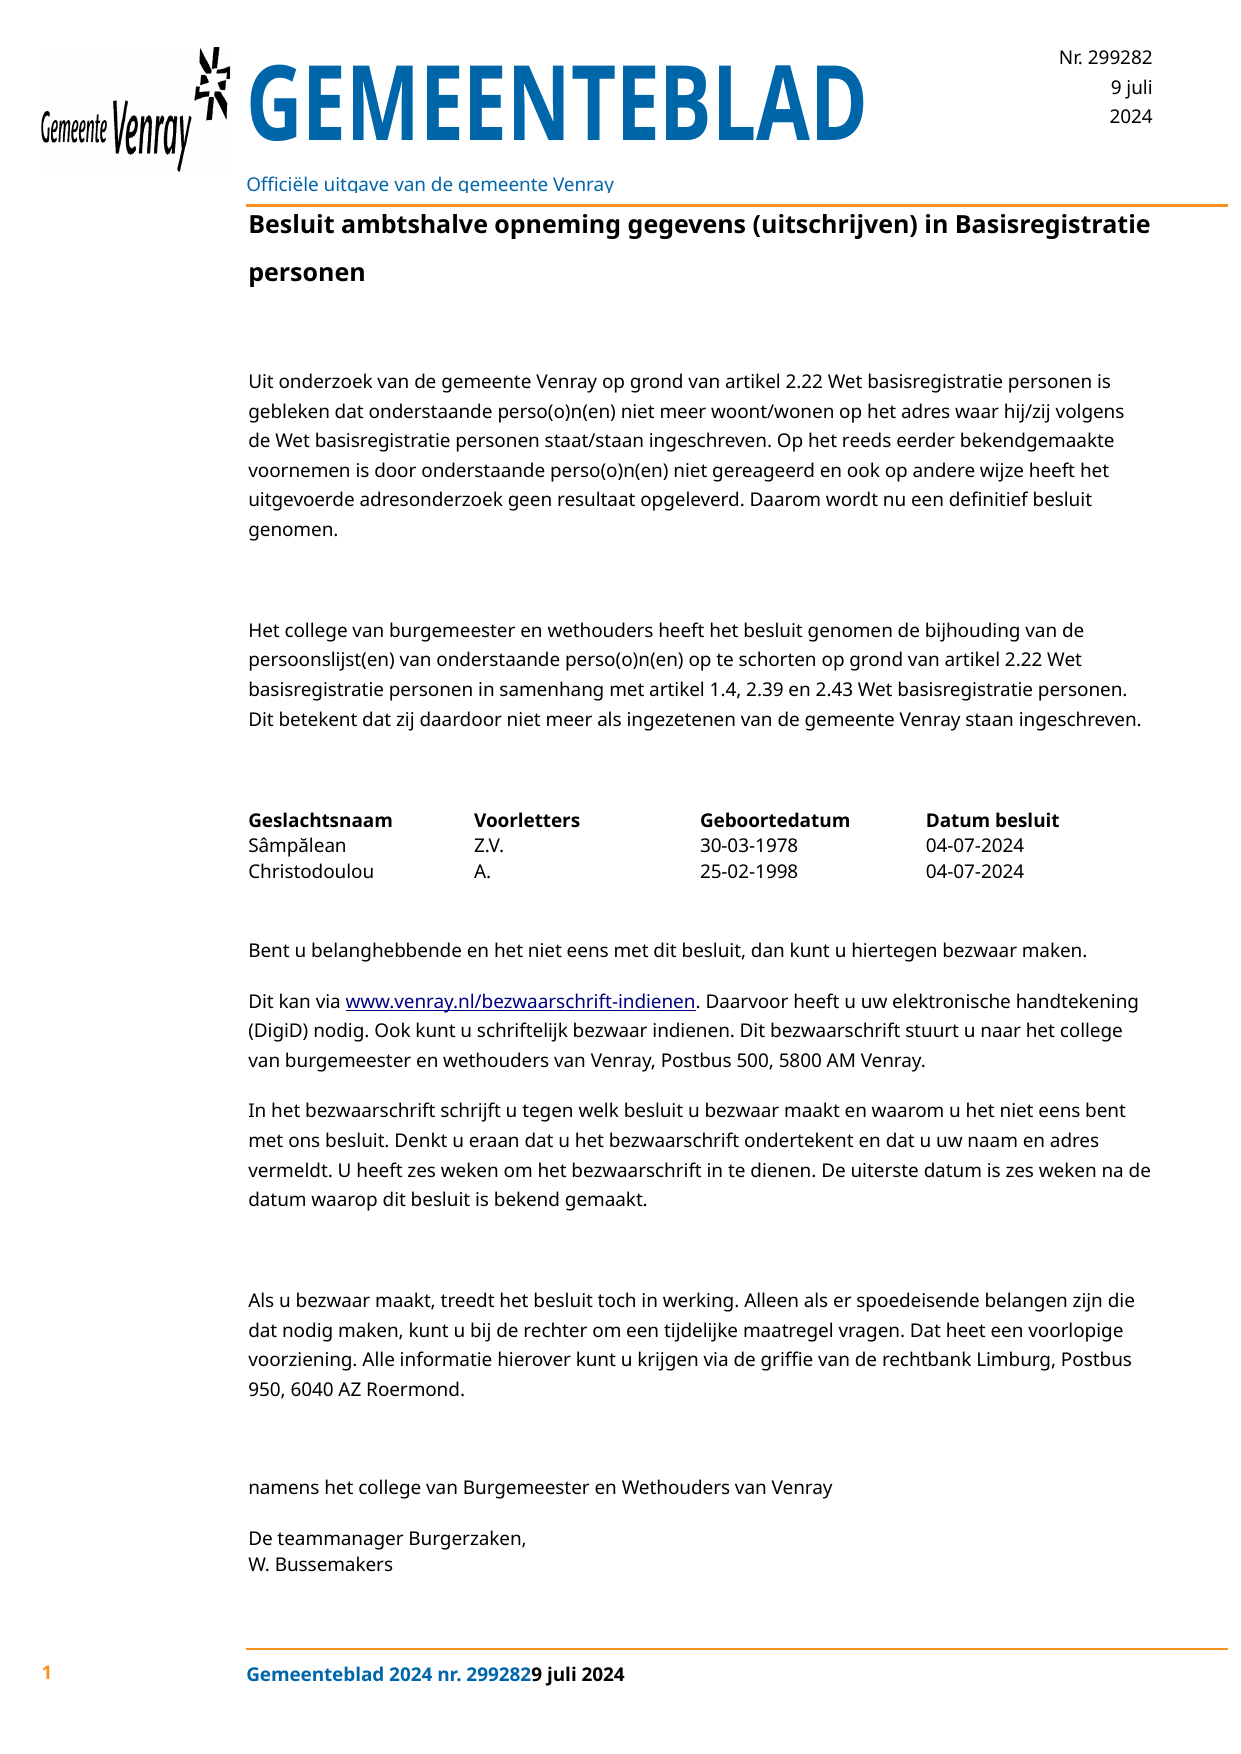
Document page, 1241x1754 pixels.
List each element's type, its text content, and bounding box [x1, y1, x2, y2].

table_cell 30-03-1978 [700, 833, 926, 858]
text Bent u belanghebbende en het niet eens met dit besluit, dan kunt u hiertegen bezwaar maken. [248, 938, 1152, 963]
table_cell 04-07-2024 [926, 858, 1152, 884]
text Uit onderzoek van de gemeente Venray op grond van artikel 2.22 Wet basisregistratie personen is gebleken dat onderstaande perso(o)n(en) niet meer woont/wonen op het adres waar hij/zij volgens de Wet basisregistratie personen staat/staan ingeschreven. Op het reeds eerder bekendgemaakte voornemen is door onderstaande perso(o)n(en) niet gereageerd en ook op andere wijze heeft het uitgevoerde adresonderzoek geen resultaat opgeleverd. Daarom wordt nu een definitief besluit genomen. [248, 368, 1152, 542]
text Dit kan via www.venray.nl/bezwaarschrift-indienen. Daarvoor heeft u uw elektronische handtekening (DigiD) nodig. Ook kunt u schriftelijk bezwaar indienen. Dit bezwaarschrift stuurt u naar het college van burgemeester en wethouders van Venray, Postbus 500, 5800 AM Venray. [248, 988, 1152, 1073]
text W. Bussemakers [248, 1551, 1152, 1577]
table_cell 04-07-2024 [926, 833, 1152, 858]
table_header Geslachtsnaam [248, 807, 474, 832]
text Besluit ambtshalve opneming gegevens (uitschrijven) in Basisregistratie personen [248, 207, 1152, 288]
table_cell A. [474, 858, 700, 884]
picture [41, 47, 231, 172]
table_cell Christodoulou [248, 858, 474, 884]
table_cell Z.V. [474, 833, 700, 858]
table_header Datum besluit [926, 807, 1152, 832]
text Het college van burgemeester en wethouders heeft het besluit genomen de bijhouding van de persoonslijst(en) van onderstaande perso(o)n(en) op te schorten op grond van artikel 2.22 Wet basisregistratie personen in samenhang met artikel 1.4, 2.39 en 2.43 Wet basisregistratie personen. Dit betekent dat zij daardoor niet meer als ingezetenen van de gemeente Venray staan ingeschreven. [248, 617, 1152, 732]
table_cell 25-02-1998 [700, 858, 926, 884]
table_header Geboortedatum [700, 807, 926, 832]
table_cell Sâmpălean [248, 833, 474, 858]
text Als u bezwaar maakt, treedt het besluit toch in werking. Alleen als er spoedeisende belangen zijn die dat nodig maken, kunt u bij de rechter om een tijdelijke maatregel vragen. Dat heet een voorlopige voorziening. Alle informatie hierover kunt u krijgen via de griffie van de rechtbank Limburg, Postbus 950, 6040 AZ Roermond. [248, 1287, 1152, 1402]
text De teammanager Burgerzaken, [248, 1526, 1152, 1551]
table_header Voorletters [474, 807, 700, 832]
text namens het college van Burgemeester en Wethouders van Venray [248, 1474, 1152, 1500]
text In het bezwaarschrift schrijft u tegen welk besluit u bezwaar maakt en waarom u het niet eens bent met ons besluit. Denkt u eraan dat u het bezwaarschrift ondertekent en dat u uw naam en adres vermeldt. U heeft zes weken om het bezwaarschrift in te dienen. De uiterste datum is zes weken na de datum waarop dit besluit is bekend gemaakt. [248, 1098, 1152, 1212]
